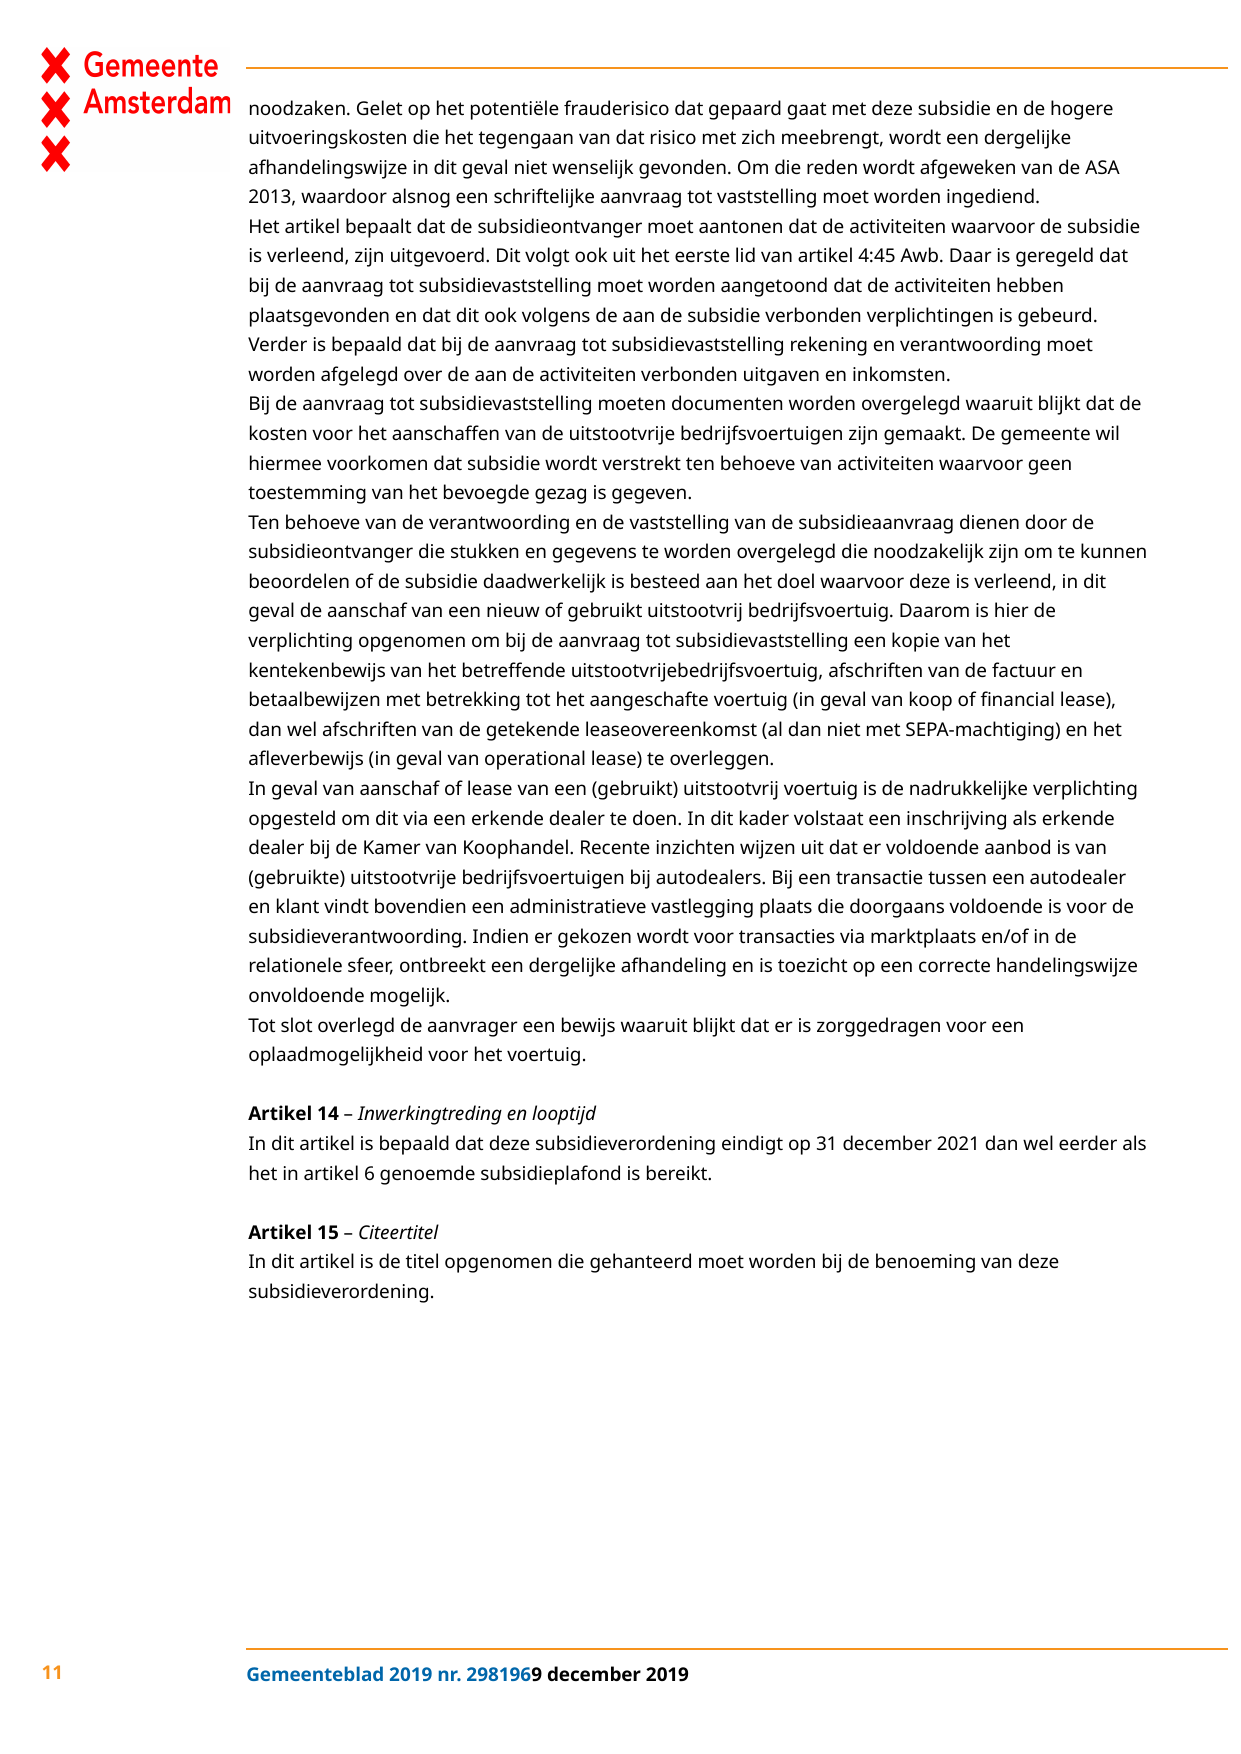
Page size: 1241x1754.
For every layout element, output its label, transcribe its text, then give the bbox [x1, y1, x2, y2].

text Het artikel bepaalt dat de subsidieontvanger moet aantonen dat de activiteiten waarvoor de subsidie is verleend, zijn uitgevoerd. Dit volgt ook uit het eerste lid van artikel 4:45 Awb. Daar is geregeld dat bij de aanvraag tot subsidievaststelling moet worden aangetoond dat de activiteiten hebben plaatsgevonden en dat dit ook volgens de aan de subsidie verbonden verplichtingen is gebeurd. Verder is bepaald dat bij de aanvraag tot subsidievaststelling rekening en verantwoording moet worden afgelegd over de aan de activiteiten verbonden uitgaven en inkomsten. [248, 213, 1152, 387]
text Bij de aanvraag tot subsidievaststelling moeten documenten worden overgelegd waaruit blijkt dat de kosten voor het aanschaffen van de uitstootvrije bedrijfsvoertuigen zijn gemaakt. De gemeente wil hiermee voorkomen dat subsidie wordt verstrekt ten behoeve van activiteiten waarvoor geen toestemming van het bevoegde gezag is gegeven. [248, 391, 1152, 505]
text Tot slot overlegd de aanvrager een bewijs waaruit blijkt dat er is zorggedragen voor een oplaadmogelijkheid voor het voertuig. [248, 1012, 1152, 1067]
text In dit artikel is bepaald dat deze subsidieverordening eindigt op 31 december 2021 dan wel eerder als het in artikel 6 genoemde subsidieplafond is bereikt. [248, 1130, 1152, 1186]
text noodzaken. Gelet op het potentiële frauderisico dat gepaard gaat met deze subsidie en de hogere uitvoeringskosten die het tegengaan van dat risico met zich meebrengt, wordt een dergelijke afhandelingswijze in dit geval niet wenselijk gevonden. Om die reden wordt afgeweken van de ASA 2013, waardoor alsnog een schriftelijke aanvraag tot vaststelling moet worden ingediend. [248, 95, 1152, 209]
text Ten behoeve van de verantwoording en de vaststelling van de subsidieaanvraag dienen door de subsidieontvanger die stukken en gegevens te worden overgelegd die noodzakelijk zijn om te kunnen beoordelen of de subsidie daadwerkelijk is besteed aan het doel waarvoor deze is verleend, in dit geval de aanschaf van een nieuw of gebruikt uitstootvrij bedrijfsvoertuig. Daarom is hier de verplichting opgenomen om bij de aanvraag tot subsidievaststelling een kopie van het kentekenbewijs van het betreffende uitstootvrijebedrijfsvoertuig, afschriften van de factuur en betaalbewijzen met betrekking tot het aangeschafte voertuig (in geval van koop of financial lease), dan wel afschriften van de getekende leaseovereenkomst (al dan niet met SEPA-machtiging) en het afleverbewijs (in geval van operational lease) te overleggen. [248, 509, 1152, 771]
text In dit artikel is de titel opgenomen die gehanteerd moet worden bij de benoeming van deze subsidieverordening. [248, 1248, 1152, 1304]
text Artikel 14 – Inwerkingtreding en looptijd [248, 1101, 1152, 1126]
text Artikel 15 – Citeertitel [248, 1219, 1152, 1245]
text In geval van aanschaf of lease van een (gebruikt) uitstootvrij voertuig is de nadrukkelijke verplichting opgesteld om dit via een erkende dealer te doen. In dit kader volstaat een inschrijving als erkende dealer bij de Kamer van Koophandel. Recente inzichten wijzen uit dat er voldoende aanbod is van (gebruikte) uitstootvrije bedrijfsvoertuigen bij autodealers. Bij een transactie tussen een autodealer en klant vindt bovendien een administratieve vastlegging plaats die doorgaans voldoende is voor de subsidieverantwoording. Indien er gekozen wordt voor transacties via marktplaats en/of in de relationele sfeer, ontbreekt een dergelijke afhandeling en is toezicht op een correcte handelingswijze onvoldoende mogelijk. [248, 775, 1152, 1008]
picture [41, 47, 231, 172]
